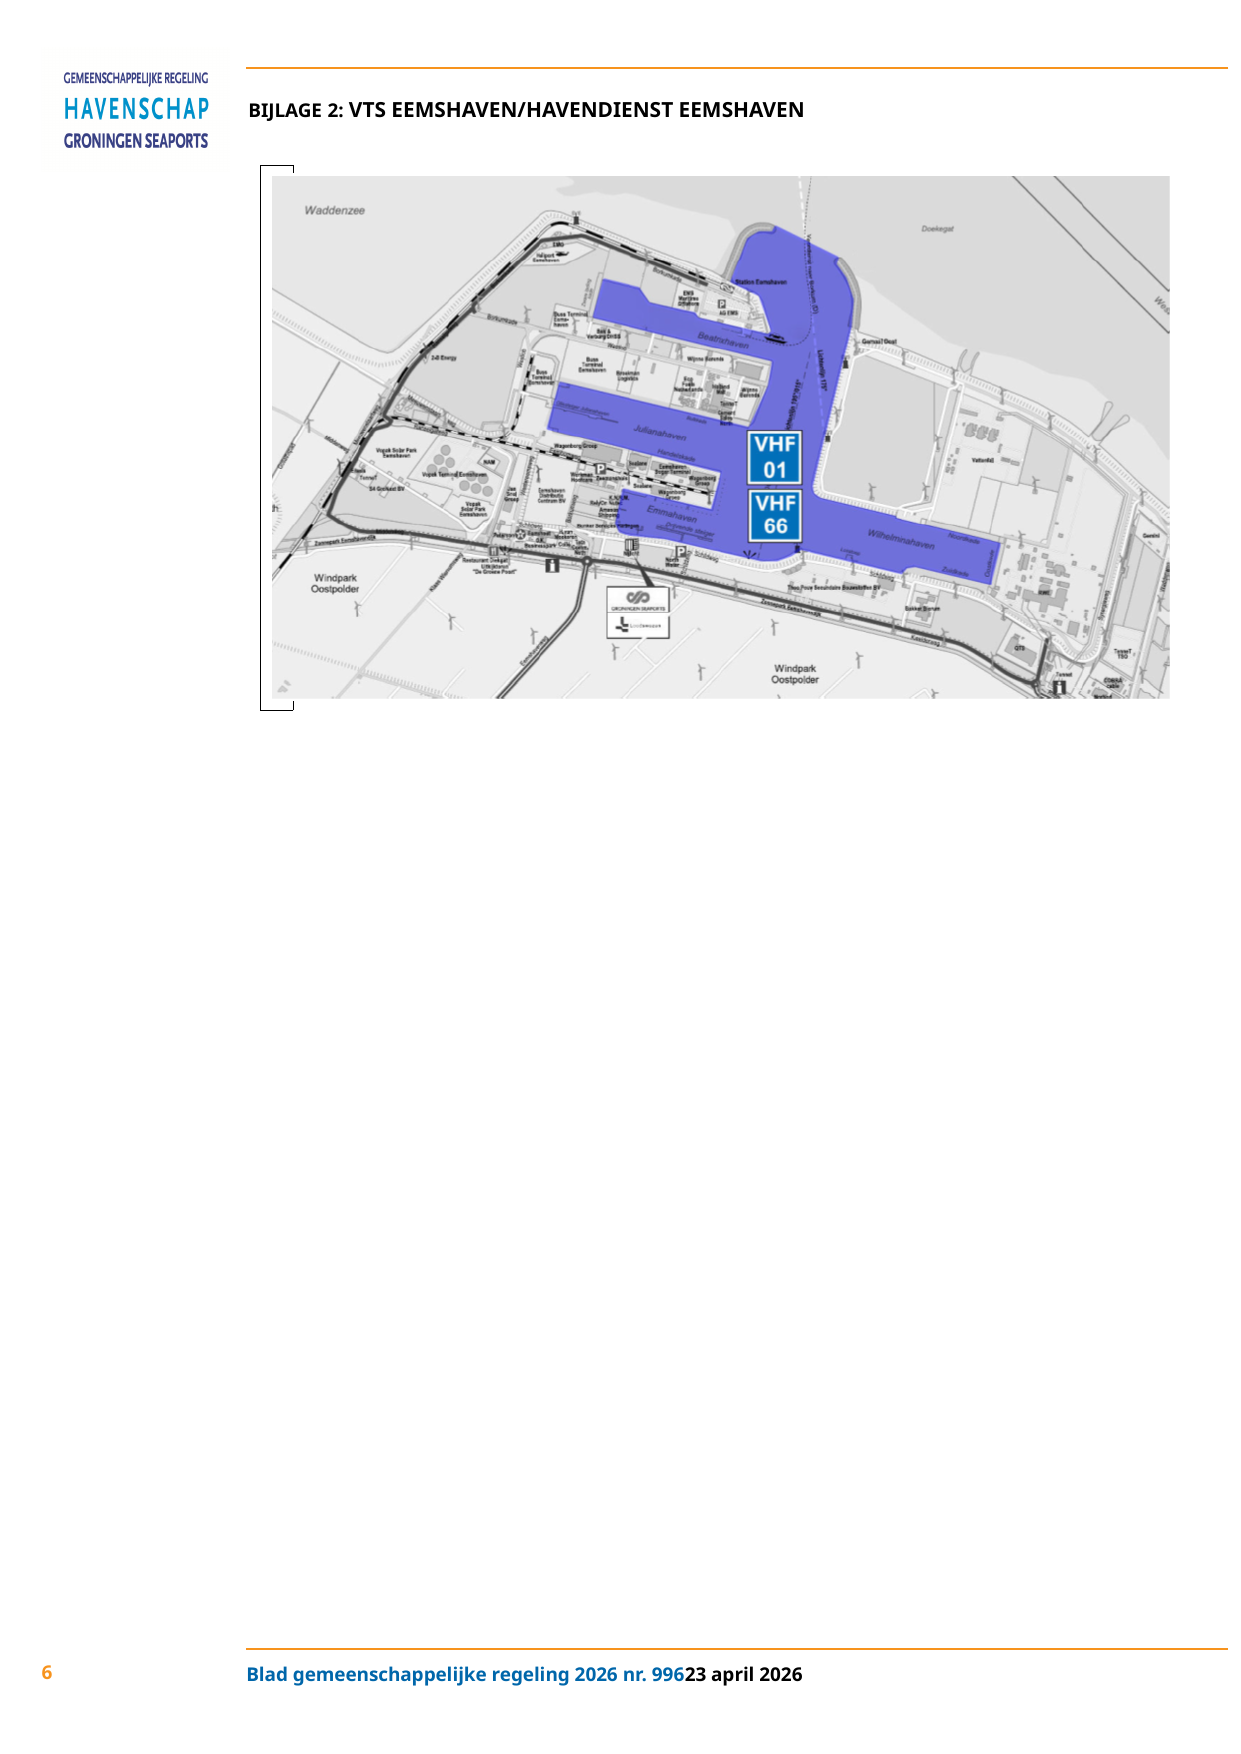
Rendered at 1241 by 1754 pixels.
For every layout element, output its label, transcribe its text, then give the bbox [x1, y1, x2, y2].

text BIJLAGE 2: VTS EEMSHAVEN/HAVENDIENST EEMSHAVEN [248, 95, 1152, 123]
picture [41, 47, 231, 172]
picture [268, 173, 1173, 701]
